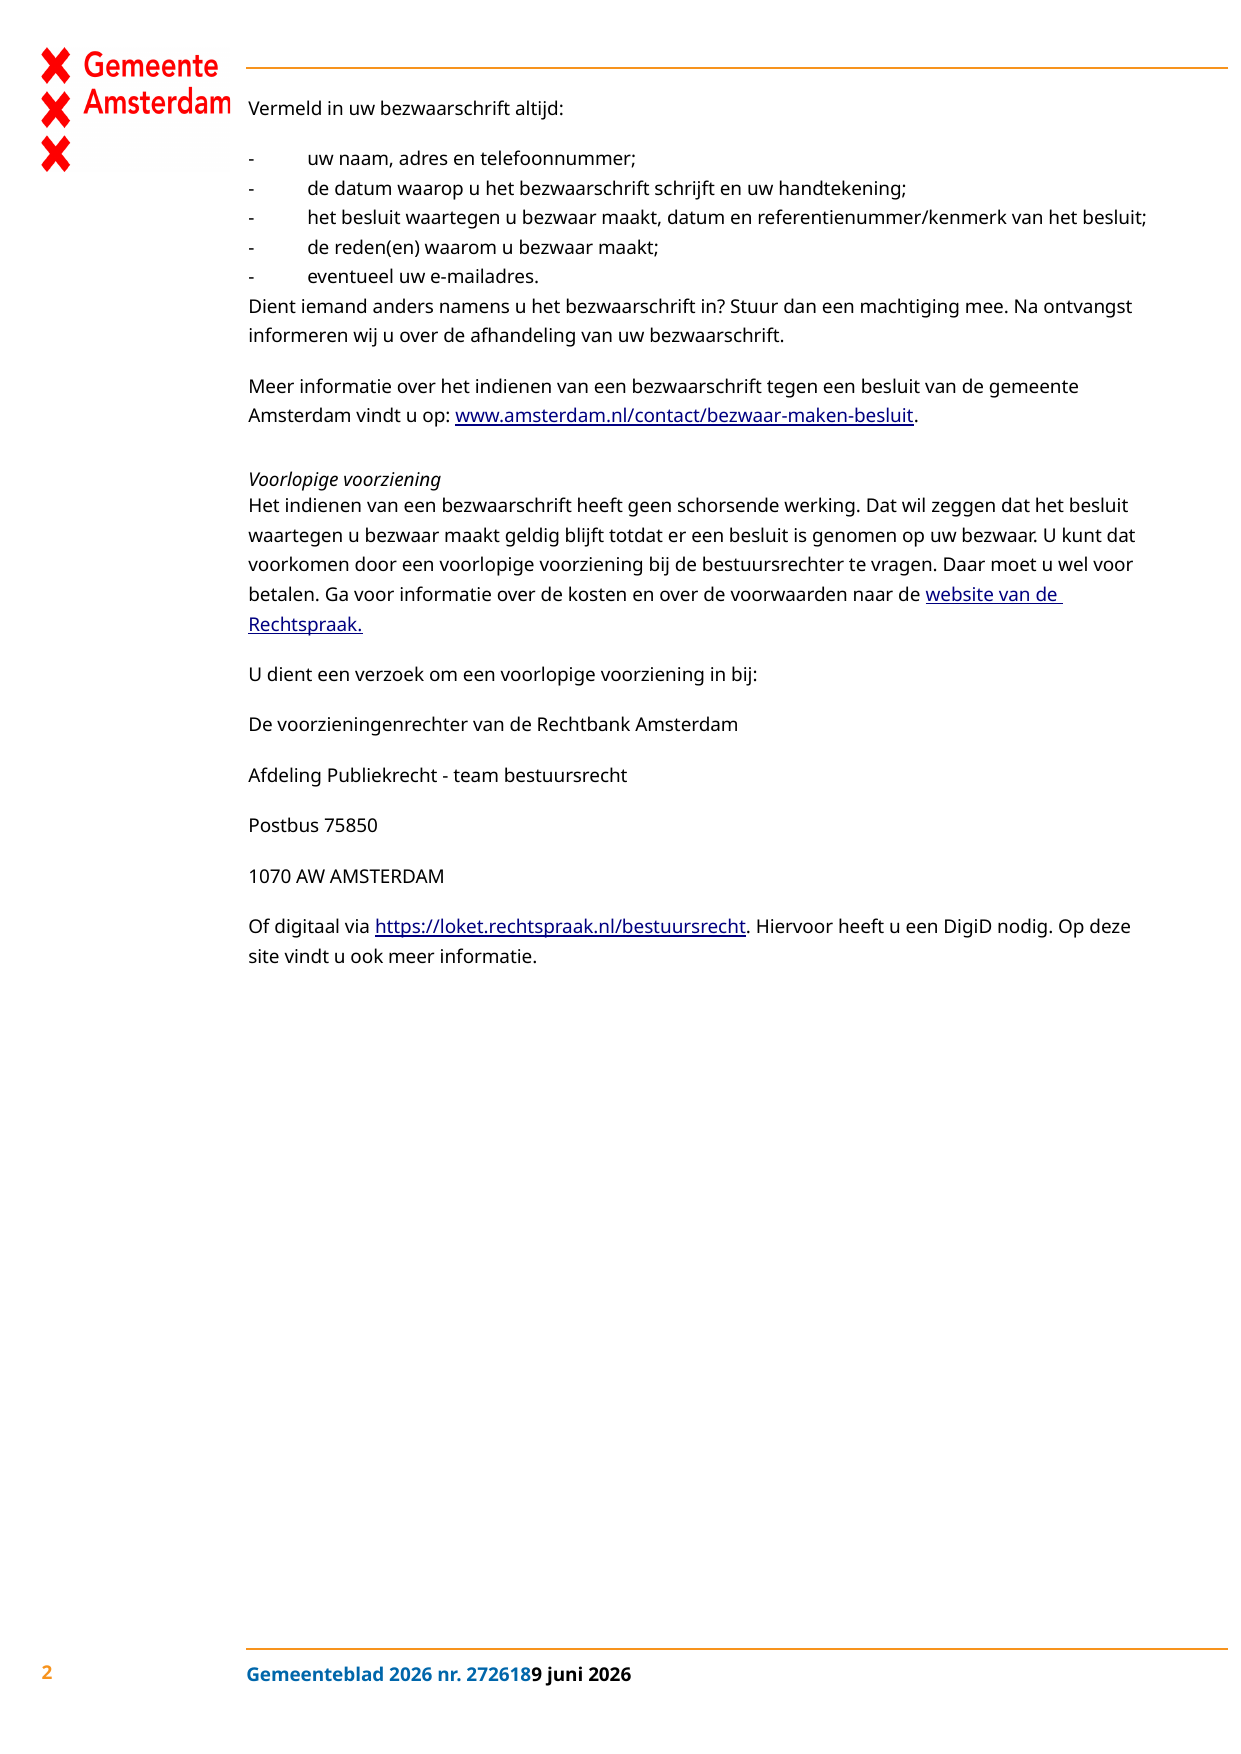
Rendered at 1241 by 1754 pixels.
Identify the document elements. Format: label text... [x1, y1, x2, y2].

text Vermeld in uw bezwaarschrift altijd: [248, 95, 1152, 121]
list uw naam, adres en telefoonnummer; [248, 145, 1152, 171]
picture [41, 47, 231, 172]
text 1070 AW AMSTERDAM [248, 863, 1152, 888]
list de datum waarop u het bezwaarschrift schrijft en uw handtekening; [248, 175, 1152, 201]
list eventueel uw e-mailadres. [248, 263, 1152, 289]
text Voorlopige voorziening [248, 467, 1152, 492]
text Postbus 75850 [248, 812, 1152, 838]
text U dient een verzoek om een voorlopige voorziening in bij: [248, 661, 1152, 687]
text Het indienen van een bezwaarschrift heeft geen schorsende werking. Dat wil zeggen dat het besluit waartegen u bezwaar maakt geldig blijft totdat er een besluit is genomen op uw bezwaar. U kunt dat voorkomen door een voorlopige voorziening bij de bestuursrechter te vragen. Daar moet u wel voor betalen. Ga voor informatie over de kosten en over de voorwaarden naar de website van de Rechtspraak. [248, 492, 1152, 636]
text Afdeling Publiekrecht - team bestuursrecht [248, 762, 1152, 788]
list het besluit waartegen u bezwaar maakt, datum en referentienummer/kenmerk van het besluit; [248, 204, 1152, 230]
text Dient iemand anders namens u het bezwaarschrift in? Stuur dan een machtiging mee. Na ontvangst informeren wij u over de afhandeling van uw bezwaarschrift. [248, 293, 1152, 348]
text Of digitaal via https://loket.rechtspraak.nl/bestuursrecht. Hiervoor heeft u een DigiD nodig. Op deze site vindt u ook meer informatie. [248, 913, 1152, 968]
text De voorzieningenrechter van de Rechtbank Amsterdam [248, 712, 1152, 737]
text Meer informatie over het indienen van een bezwaarschrift tegen een besluit van de gemeente Amsterdam vindt u op: www.amsterdam.nl/contact/bezwaar-maken-besluit. [248, 373, 1152, 428]
list de reden(en) waarom u bezwaar maakt; [248, 234, 1152, 260]
